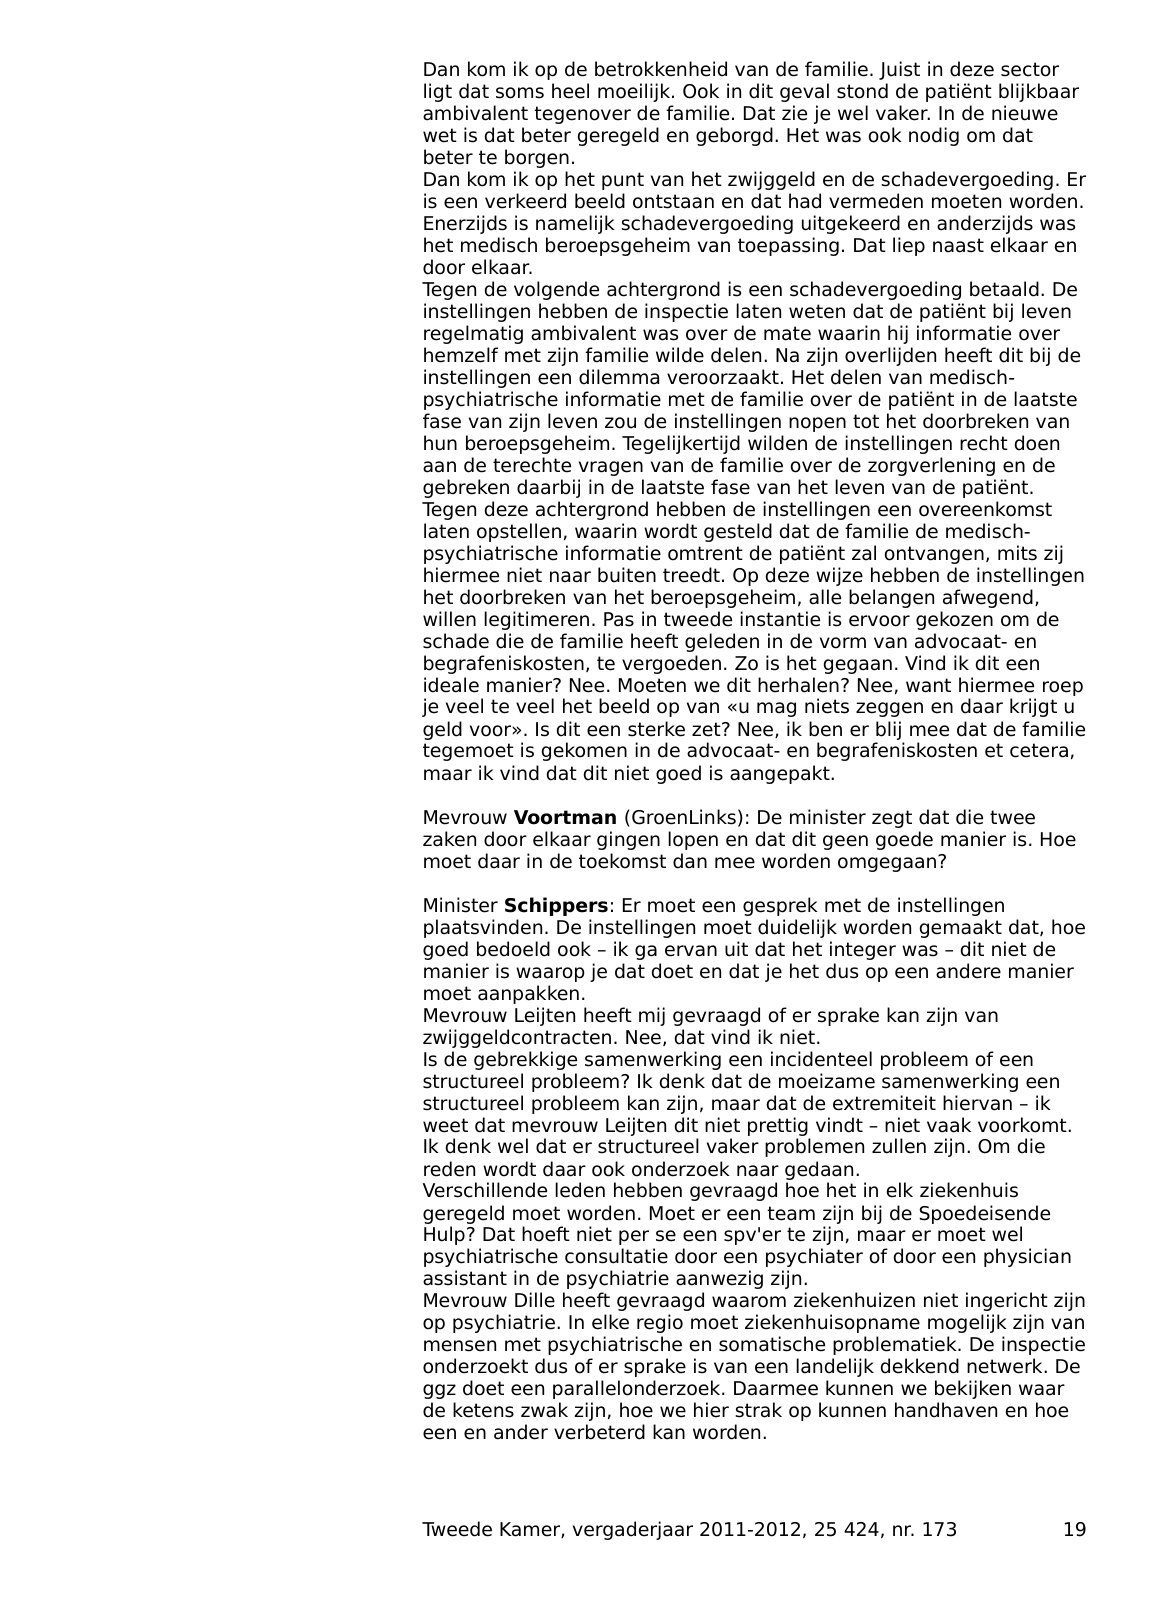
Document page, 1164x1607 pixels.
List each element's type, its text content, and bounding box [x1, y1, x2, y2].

text Mevrouw Leijten heeft mij gevraagd of er sprake kan zijn van zwijggeldcontracten. Nee, dat vind ik niet. [422, 1004, 1087, 1048]
text Tegen de volgende achtergrond is een schadevergoeding betaald. De instellingen hebben de inspectie laten weten dat de patiënt bij leven regelmatig ambivalent was over de mate waarin hij informatie over hemzelf met zijn familie wilde delen. Na zijn overlijden heeft dit bij de instellingen een dilemma veroorzaakt. Het delen van medisch-psychiatrische informatie met de familie over de patiënt in de laatste fase van zijn leven zou de instellingen nopen tot het doorbreken van hun beroepsgeheim. Tegelijkertijd wilden de instellingen recht doen aan de terechte vragen van de familie over de zorgverlening en de gebreken daarbij in de laatste fase van het leven van de patiënt. Tegen deze achtergrond hebben de instellingen een overeenkomst laten opstellen, waarin wordt gesteld dat de familie de medisch-psychiatrische informatie omtrent de patiënt zal ontvangen, mits zij hiermee niet naar buiten treedt. Op deze wijze hebben de instellingen het doorbreken van het beroepsgeheim, alle belangen afwegend, willen legitimeren. Pas in tweede instantie is ervoor gekozen om de schade die de familie heeft geleden in de vorm van advocaat- en begrafeniskosten, te vergoeden. Zo is het gegaan. Vind ik dit een ideale manier? Nee. Moeten we dit herhalen? Nee, want hiermee roep je veel te veel het beeld op van «u mag niets zeggen en daar krijgt u geld voor». Is dit een sterke zet? Nee, ik ben er blij mee dat de familie tegemoet is gekomen in de advocaat- en begrafeniskosten et cetera, maar ik vind dat dit niet goed is aangepakt. [422, 279, 1087, 784]
text Mevrouw Voortman (GroenLinks): De minister zegt dat die twee zaken door elkaar gingen lopen en dat dit geen goede manier is. Hoe moet daar in de toekomst dan mee worden omgegaan? [422, 807, 1087, 872]
text Dan kom ik op het punt van het zwijggeld en de schadevergoeding. Er is een verkeerd beeld ontstaan en dat had vermeden moeten worden. Enerzijds is namelijk schadevergoeding uitgekeerd en anderzijds was het medisch beroepsgeheim van toepassing. Dat liep naast elkaar en door elkaar. [422, 169, 1087, 279]
text Is de gebrekkige samenwerking een incidenteel probleem of een structureel probleem? Ik denk dat de moeizame samenwerking een structureel probleem kan zijn, maar dat de extremiteit hiervan – ik weet dat mevrouw Leijten dit niet prettig vindt – niet vaak voorkomt. Ik denk wel dat er structureel vaker problemen zullen zijn. Om die reden wordt daar ook onderzoek naar gedaan. [422, 1048, 1087, 1180]
text Dan kom ik op de betrokkenheid van de familie. Juist in deze sector ligt dat soms heel moeilijk. Ook in dit geval stond de patiënt blijkbaar ambivalent tegenover de familie. Dat zie je wel vaker. In de nieuwe wet is dat beter geregeld en geborgd. Het was ook nodig om dat beter te borgen. [422, 59, 1087, 169]
text Mevrouw Dille heeft gevraagd waarom ziekenhuizen niet ingericht zijn op psychiatrie. In elke regio moet ziekenhuisopname mogelijk zijn van mensen met psychiatrische en somatische problematiek. De inspectie onderzoekt dus of er sprake is van een landelijk dekkend netwerk. De ggz doet een parallelonderzoek. Daarmee kunnen we bekijken waar de ketens zwak zijn, hoe we hier strak op kunnen handhaven en hoe een en ander verbeterd kan worden. [422, 1290, 1087, 1444]
text Minister Schippers: Er moet een gesprek met de instellingen plaatsvinden. De instellingen moet duidelijk worden gemaakt dat, hoe goed bedoeld ook – ik ga ervan uit dat het integer was – dit niet de manier is waarop je dat doet en dat je het dus op een andere manier moet aanpakken. [422, 895, 1087, 1004]
text Verschillende leden hebben gevraagd hoe het in elk ziekenhuis geregeld moet worden. Moet er een team zijn bij de Spoedeisende Hulp? Dat hoeft niet per se een spv'er te zijn, maar er moet wel psychiatrische consultatie door een psychiater of door een physician assistant in de psychiatrie aanwezig zijn. [422, 1180, 1087, 1290]
